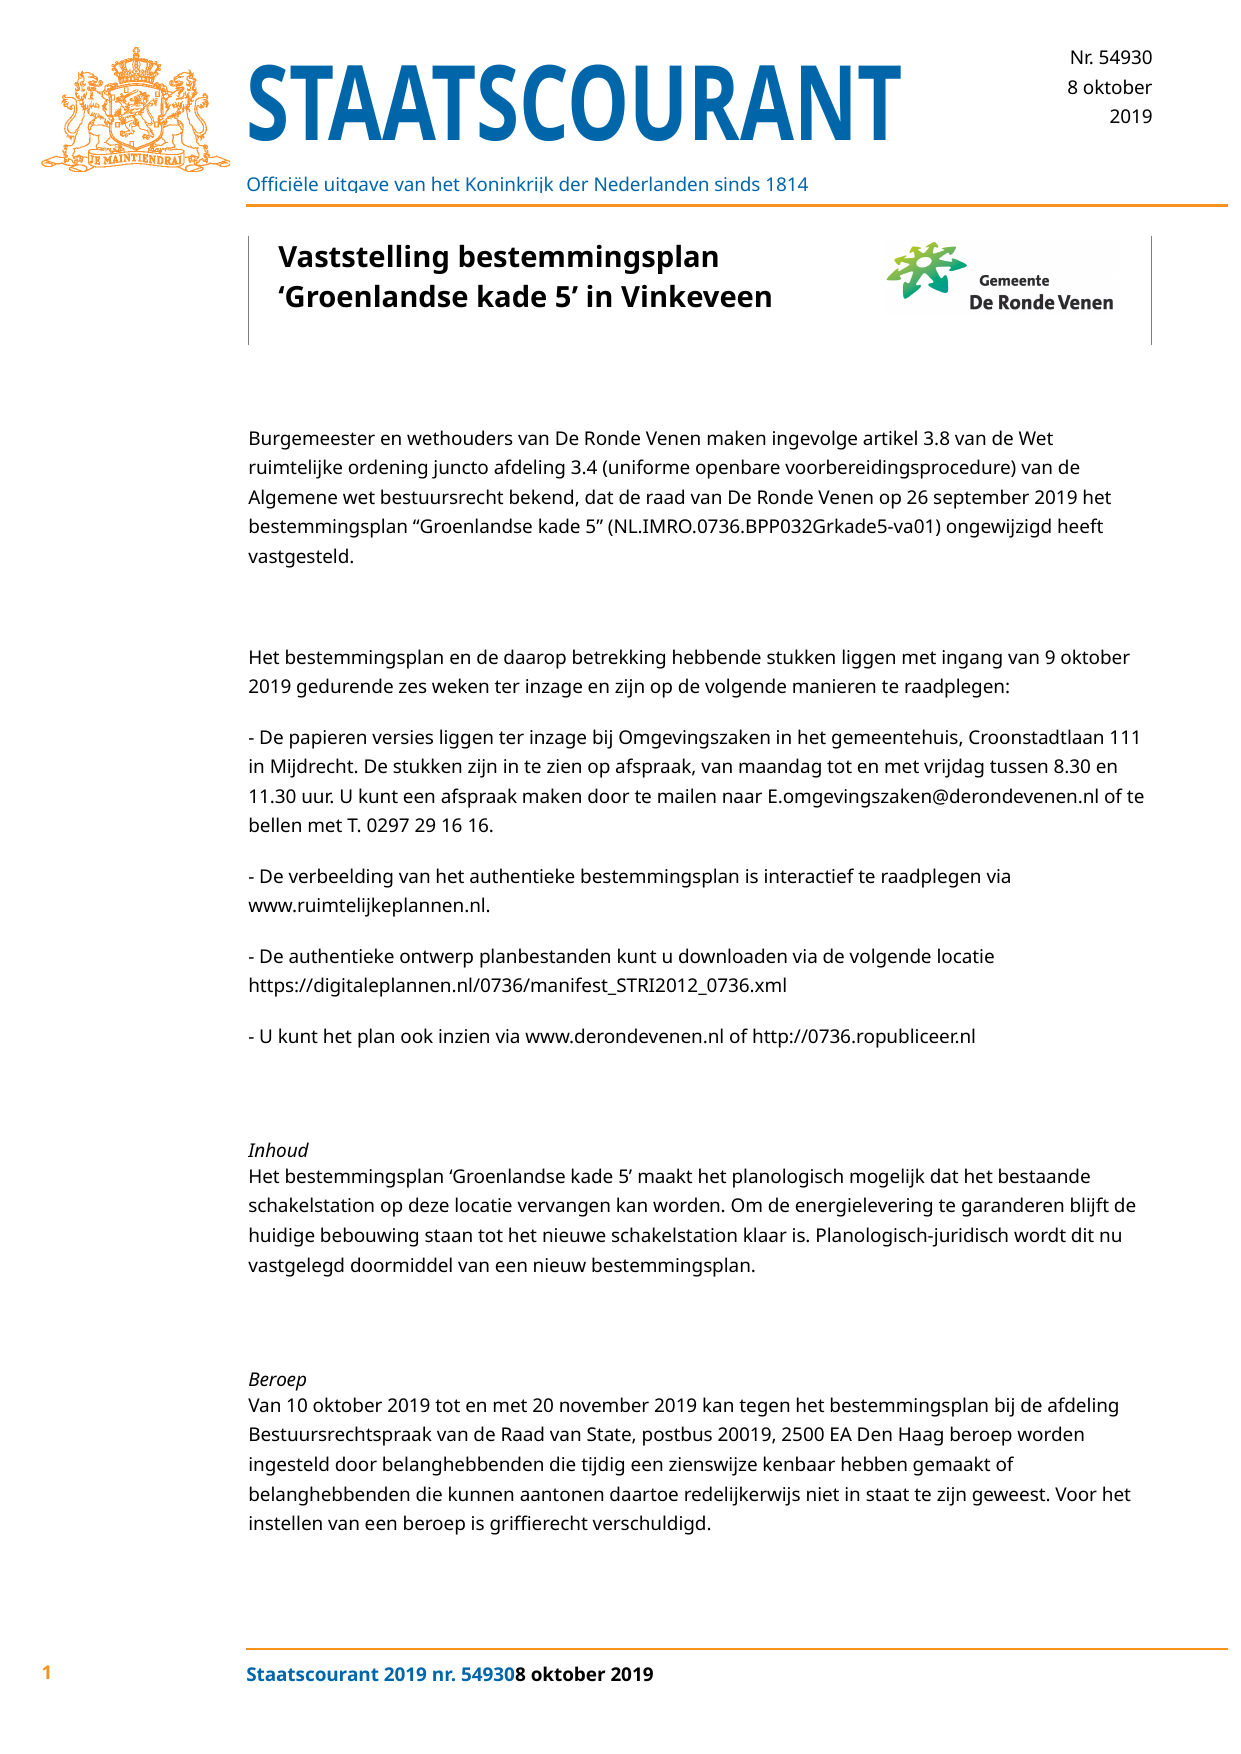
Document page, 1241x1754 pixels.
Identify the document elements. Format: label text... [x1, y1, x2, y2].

text Beroep [248, 1366, 1152, 1392]
table_header Vaststelling bestemmingsplan ‘Groenlandse kade 5’ in Vinkeveen [249, 236, 850, 345]
table_header [850, 236, 1151, 345]
text Het bestemmingsplan en de daarop betrekking hebbende stukken liggen met ingang van 9 oktober 2019 gedurende zes weken ter inzage en zijn op de volgende manieren te raadplegen: [248, 644, 1152, 699]
picture [41, 47, 231, 172]
text Het bestemmingsplan ‘Groenlandse kade 5’ maakt het planologisch mogelijk dat het bestaande schakelstation op deze locatie vervangen kan worden. Om de energielevering te garanderen blijft de huidige bebouwing staan tot het nieuwe schakelstation klaar is. Planologisch-juridisch wordt dit nu vastgelegd doormiddel van een nieuw bestemmingsplan. [248, 1163, 1152, 1278]
text - De authentieke ontwerp planbestanden kunt u downloaden via de volgende locatie https://digitaleplannen.nl/0736/manifest_STRI2012_0736.xml [248, 943, 1152, 998]
text - De verbeelding van het authentieke bestemmingsplan is interactief te raadplegen via www.ruimtelijkeplannen.nl. [248, 863, 1152, 918]
text - De papieren versies liggen ter inzage bij Omgevingszaken in het gemeentehuis, Croonstadtlaan 111 in Mijdrecht. De stukken zijn in te zien op afspraak, van maandag tot en met vrijdag tussen 8.30 en 11.30 uur. U kunt een afspraak maken door te mailen naar E.omgevingszaken@derondevenen.nl of te bellen met T. 0297 29 16 16. [248, 724, 1152, 838]
text Van 10 oktober 2019 tot en met 20 november 2019 kan tegen het bestemmingsplan bij de afdeling Bestuursrechtspraak van de Raad van State, postbus 20019, 2500 EA Den Haag beroep worden ingesteld door belanghebbenden die tijdig een zienswijze kenbaar hebben gemaakt of belanghebbenden die kunnen aantonen daartoe redelijkerwijs niet in staat te zijn geweest. Voor het instellen van een beroep is griffierecht verschuldigd. [248, 1392, 1152, 1536]
text Inhoud [248, 1137, 1152, 1163]
picture [882, 236, 1119, 316]
text - U kunt het plan ook inzien via www.derondevenen.nl of http://0736.ropubliceer.nl [248, 1023, 1152, 1049]
text Burgemeester en wethouders van De Ronde Venen maken ingevolge artikel 3.8 van de Wet ruimtelijke ordening juncto afdeling 3.4 (uniforme openbare voorbereidingsprocedure) van de Algemene wet bestuursrecht bekend, dat de raad van De Ronde Venen op 26 september 2019 het bestemmingsplan “Groenlandse kade 5” (NL.IMRO.0736.BPP032Grkade5-va01) ongewijzigd heeft vastgesteld. [248, 425, 1152, 569]
